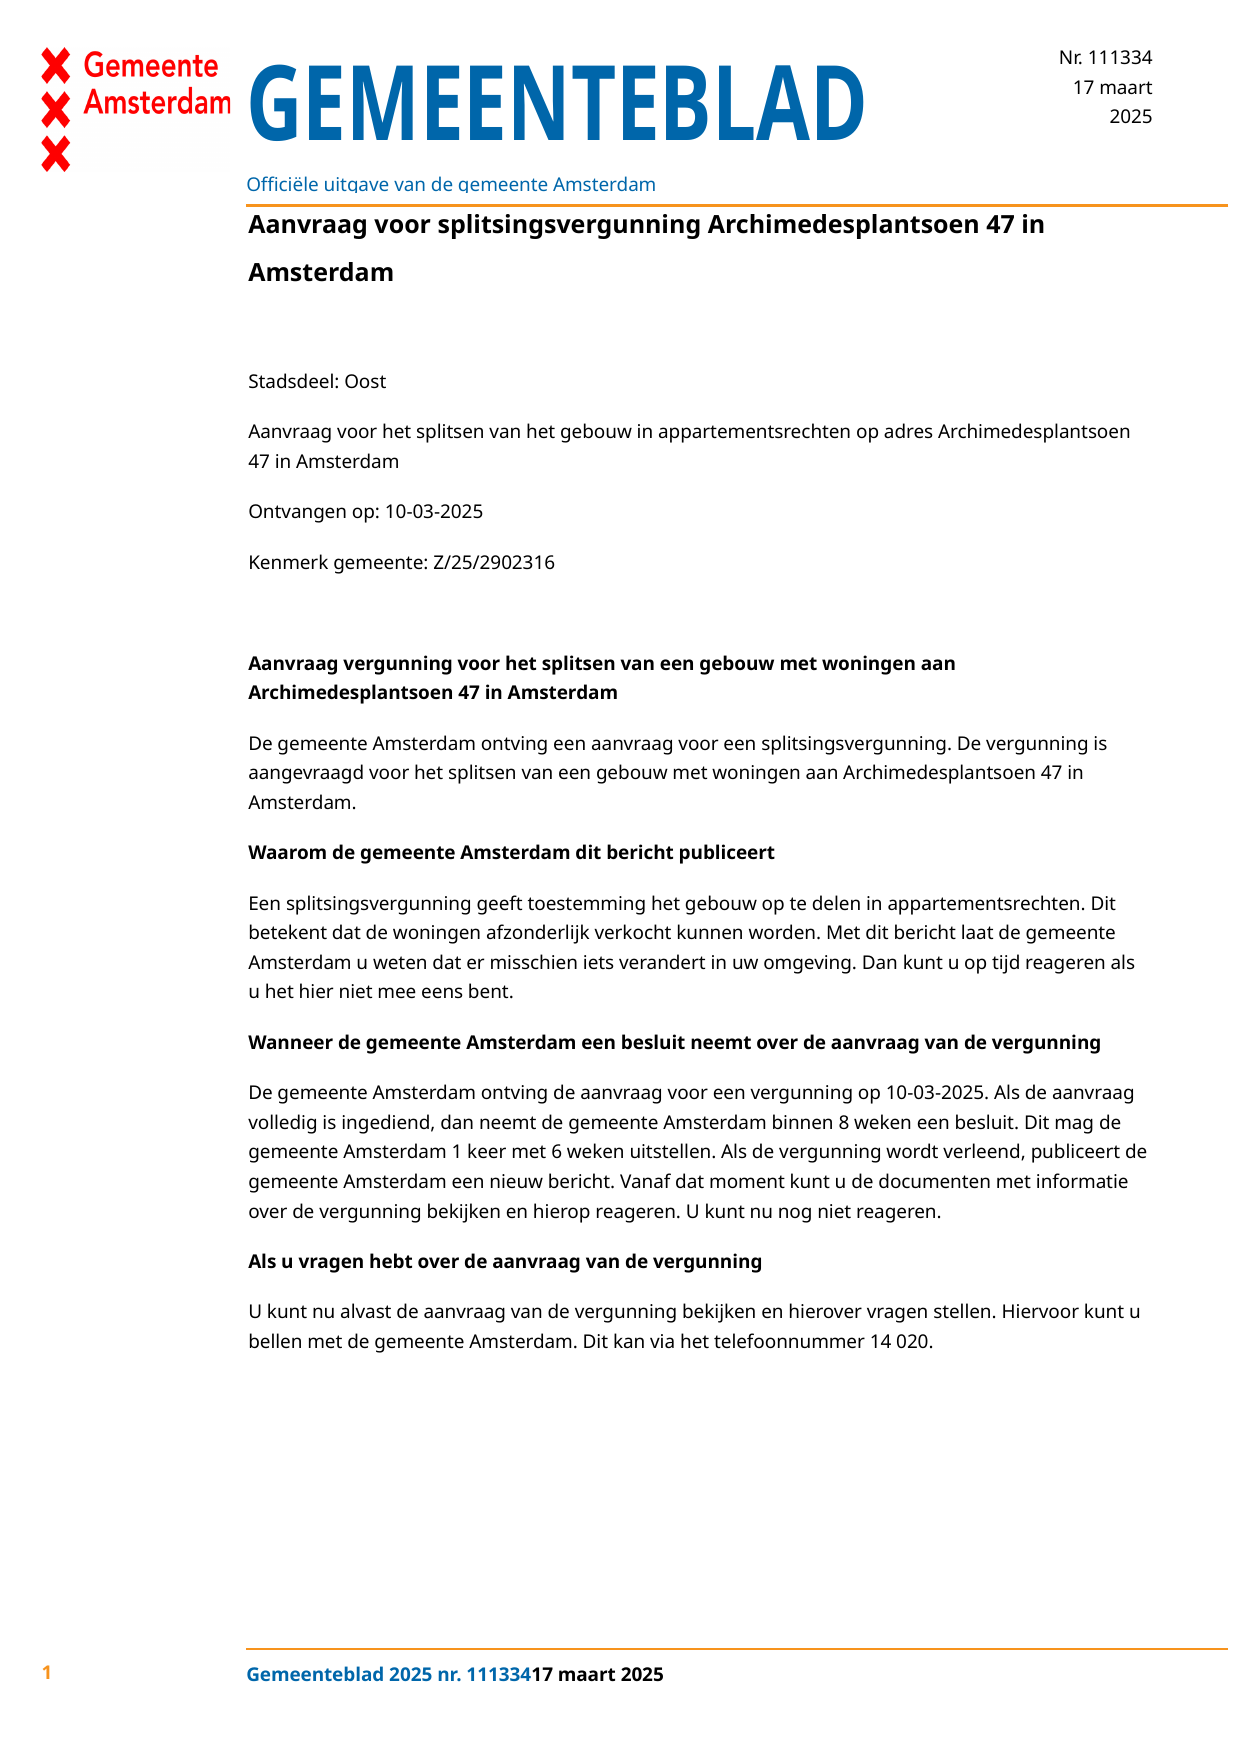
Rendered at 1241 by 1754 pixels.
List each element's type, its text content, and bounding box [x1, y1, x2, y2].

text De gemeente Amsterdam ontving de aanvraag voor een vergunning op 10-03-2025. Als de aanvraag volledig is ingediend, dan neemt de gemeente Amsterdam binnen 8 weken een besluit. Dit mag de gemeente Amsterdam 1 keer met 6 weken uitstellen. Als de vergunning wordt verleend, publiceert de gemeente Amsterdam een nieuw bericht. Vanaf dat moment kunt u de documenten met informatie over de vergunning bekijken en hierop reageren. U kunt nu nog niet reageren. [248, 1079, 1152, 1224]
text Aanvraag vergunning voor het splitsen van een gebouw met woningen aan Archimedesplantsoen 47 in Amsterdam [248, 650, 1152, 705]
text Waarom de gemeente Amsterdam dit bericht publiceert [248, 839, 1152, 865]
text Ontvangen op: 10-03-2025 [248, 499, 1152, 524]
text Aanvraag voor het splitsen van het gebouw in appartementsrechten op adres Archimedesplantsoen 47 in Amsterdam [248, 419, 1152, 474]
text Kenmerk gemeente: Z/25/2902316 [248, 549, 1152, 575]
text Wanneer de gemeente Amsterdam een besluit neemt over de aanvraag van de vergunning [248, 1029, 1152, 1055]
text Als u vragen hebt over de aanvraag van de vergunning [248, 1248, 1152, 1274]
text De gemeente Amsterdam ontving een aanvraag voor een splitsingsvergunning. De vergunning is aangevraagd voor het splitsen van een gebouw met woningen aan Archimedesplantsoen 47 in Amsterdam. [248, 730, 1152, 815]
text Aanvraag voor splitsingsvergunning Archimedesplantsoen 47 in Amsterdam [248, 207, 1152, 288]
text Een splitsingsvergunning geeft toestemming het gebouw op te delen in appartementsrechten. Dit betekent dat de woningen afzonderlijk verkocht kunnen worden. Met dit bericht laat de gemeente Amsterdam u weten dat er misschien iets verandert in uw omgeving. Dan kunt u op tijd reageren als u het hier niet mee eens bent. [248, 890, 1152, 1004]
picture [41, 47, 231, 172]
text Stadsdeel: Oost [248, 368, 1152, 394]
text U kunt nu alvast de aanvraag van de vergunning bekijken en hierover vragen stellen. Hiervoor kunt u bellen met de gemeente Amsterdam. Dit kan via het telefoonnummer 14 020. [248, 1299, 1152, 1354]
